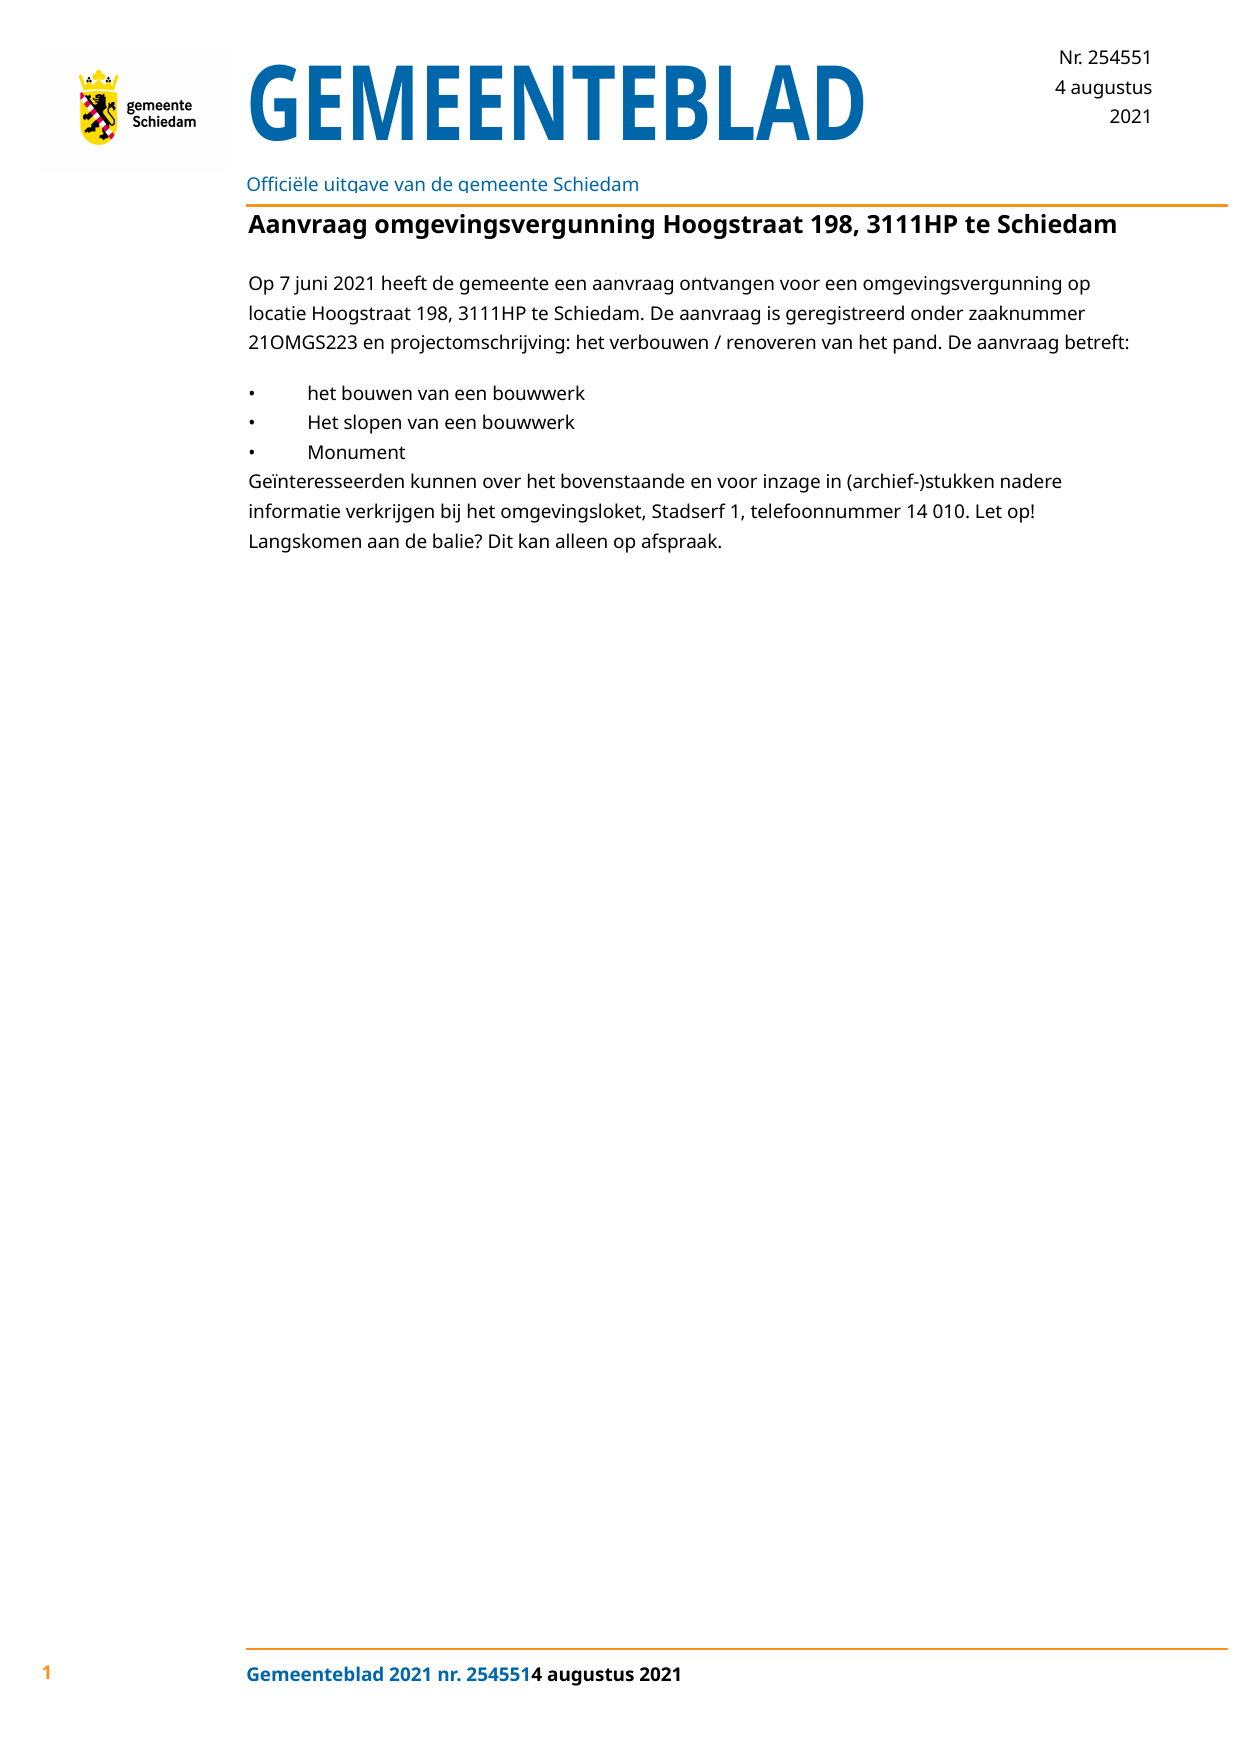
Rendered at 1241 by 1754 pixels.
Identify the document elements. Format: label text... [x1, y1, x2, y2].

list Het slopen van een bouwwerk [248, 409, 1152, 435]
text Op 7 juni 2021 heeft de gemeente een aanvraag ontvangen voor een omgevingsvergunning op locatie Hoogstraat 198, 3111HP te Schiedam. De aanvraag is geregistreerd onder zaaknummer 21OMGS223 en projectomschrijving: het verbouwen / renoveren van het pand. De aanvraag betreft: [248, 270, 1152, 355]
text Aanvraag omgevingsvergunning Hoogstraat 198, 3111HP te Schiedam [248, 207, 1152, 241]
list Monument [248, 439, 1152, 465]
text Geïnteresseerden kunnen over het bovenstaande en voor inzage in (archief-)stukken nadere informatie verkrijgen bij het omgevingsloket, Stadserf 1, telefoonnummer 14 010. Let op! Langskomen aan de balie? Dit kan alleen op afspraak. [248, 469, 1152, 553]
picture [41, 47, 231, 172]
list het bouwen van een bouwwerk [248, 380, 1152, 406]
